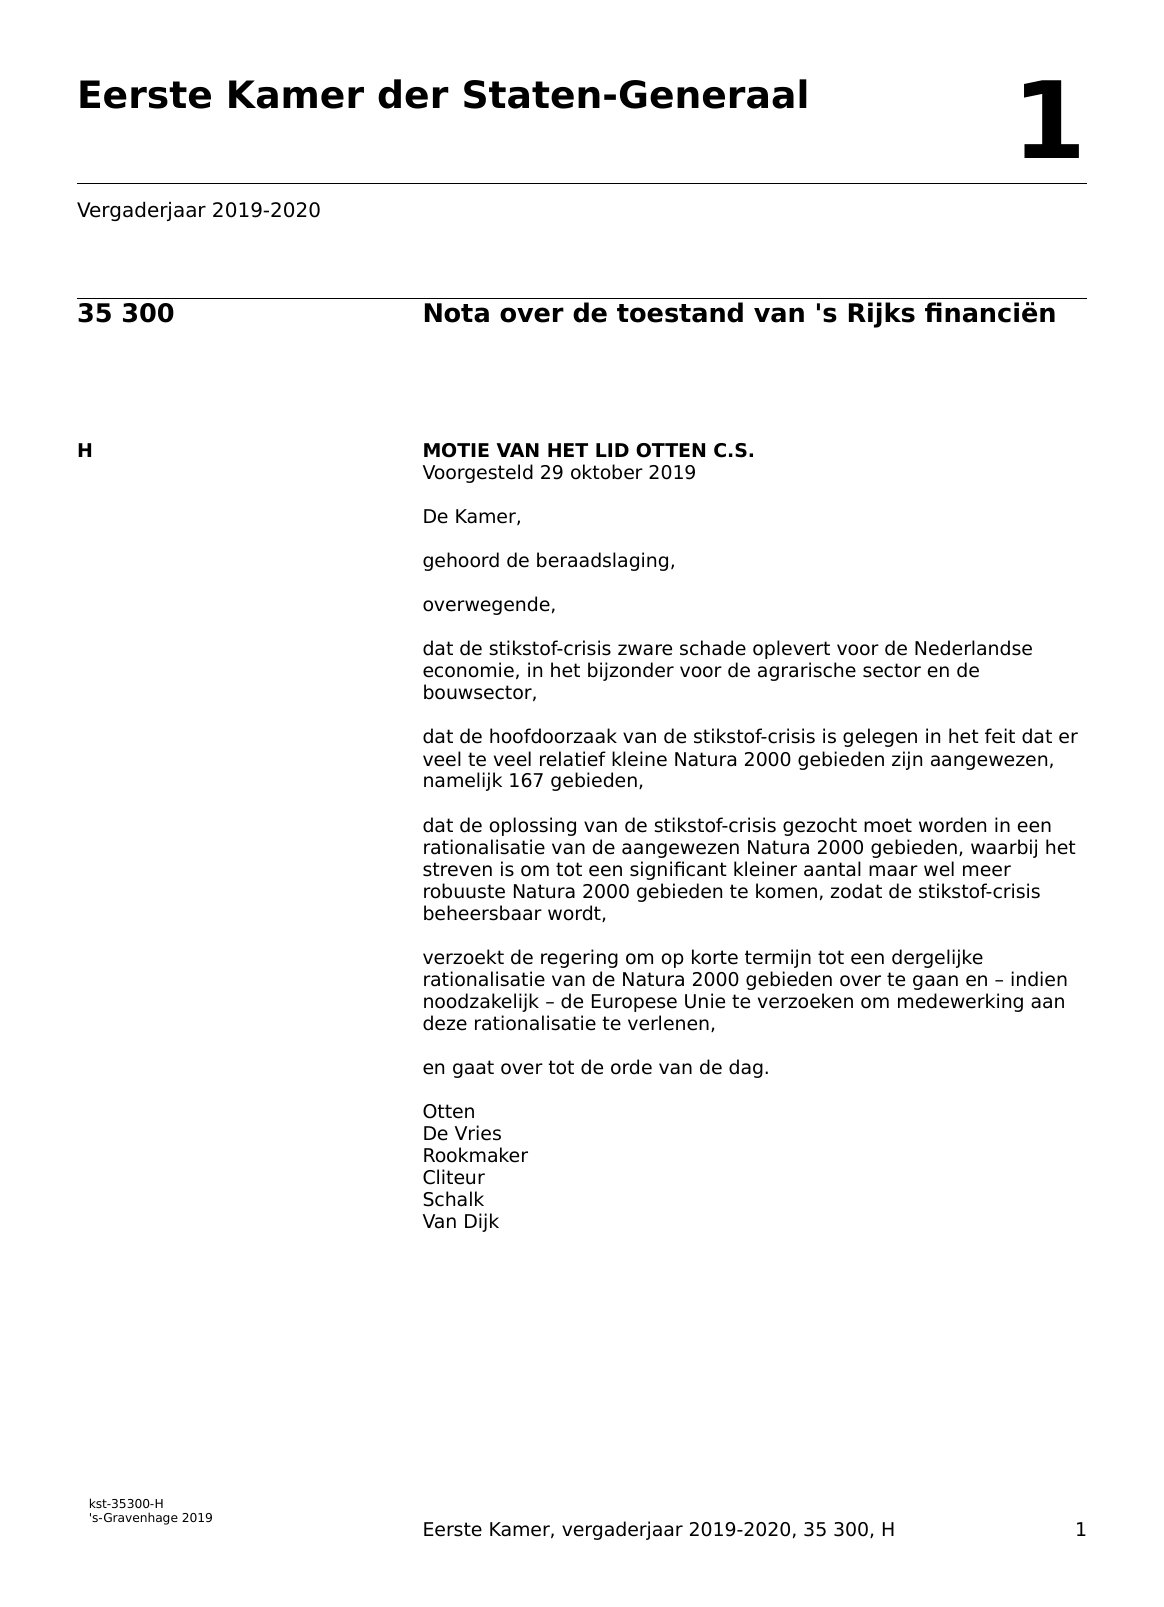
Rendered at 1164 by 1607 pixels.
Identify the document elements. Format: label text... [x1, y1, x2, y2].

text Schalk [422, 1189, 1087, 1211]
text en gaat over tot de orde van de dag. [422, 1057, 1087, 1079]
text De Kamer, [422, 506, 1087, 528]
text De Vries [422, 1123, 1087, 1145]
text gehoord de beraadslaging, [422, 550, 1087, 572]
subtitle 35 300 Nota over de toestand van 's Rijks financiën [77, 299, 1087, 329]
text Cliteur [422, 1167, 1087, 1189]
text dat de hoofdoorzaak van de stikstof-crisis is gelegen in het feit dat er veel te veel relatief kleine Natura 2000 gebieden zijn aangewezen, namelijk 167 gebieden, [422, 726, 1087, 792]
table_header Eerste Kamer der Staten-Generaal [77, 59, 886, 183]
text Voorgesteld 29 oktober 2019 [422, 462, 1087, 484]
text Van Dijk [422, 1211, 1087, 1233]
text dat de stikstof-crisis zware schade oplevert voor de Nederlandse economie, in het bijzonder voor de agrarische sector en de bouwsector, [422, 638, 1087, 704]
subtitle H MOTIE VAN HET LID OTTEN C.S. [77, 440, 1087, 462]
text Otten [422, 1101, 1087, 1123]
text overwegende, [422, 594, 1087, 616]
text Rookmaker [422, 1145, 1087, 1167]
table_header 1 [886, 59, 1087, 183]
table_cell Vergaderjaar 2019-2020 [77, 184, 1087, 298]
text kst-35300-H [88, 1497, 323, 1511]
text 's-Gravenhage 2019 [88, 1511, 323, 1525]
text dat de oplossing van de stikstof-crisis gezocht moet worden in een rationalisatie van de aangewezen Natura 2000 gebieden, waarbij het streven is om tot een significant kleiner aantal maar wel meer robuuste Natura 2000 gebieden te komen, zodat de stikstof-crisis beheersbaar wordt, [422, 814, 1087, 924]
text verzoekt de regering om op korte termijn tot een dergelijke rationalisatie van de Natura 2000 gebieden over te gaan en – indien noodzakelijk – de Europese Unie te verzoeken om medewerking aan deze rationalisatie te verlenen, [422, 947, 1087, 1034]
